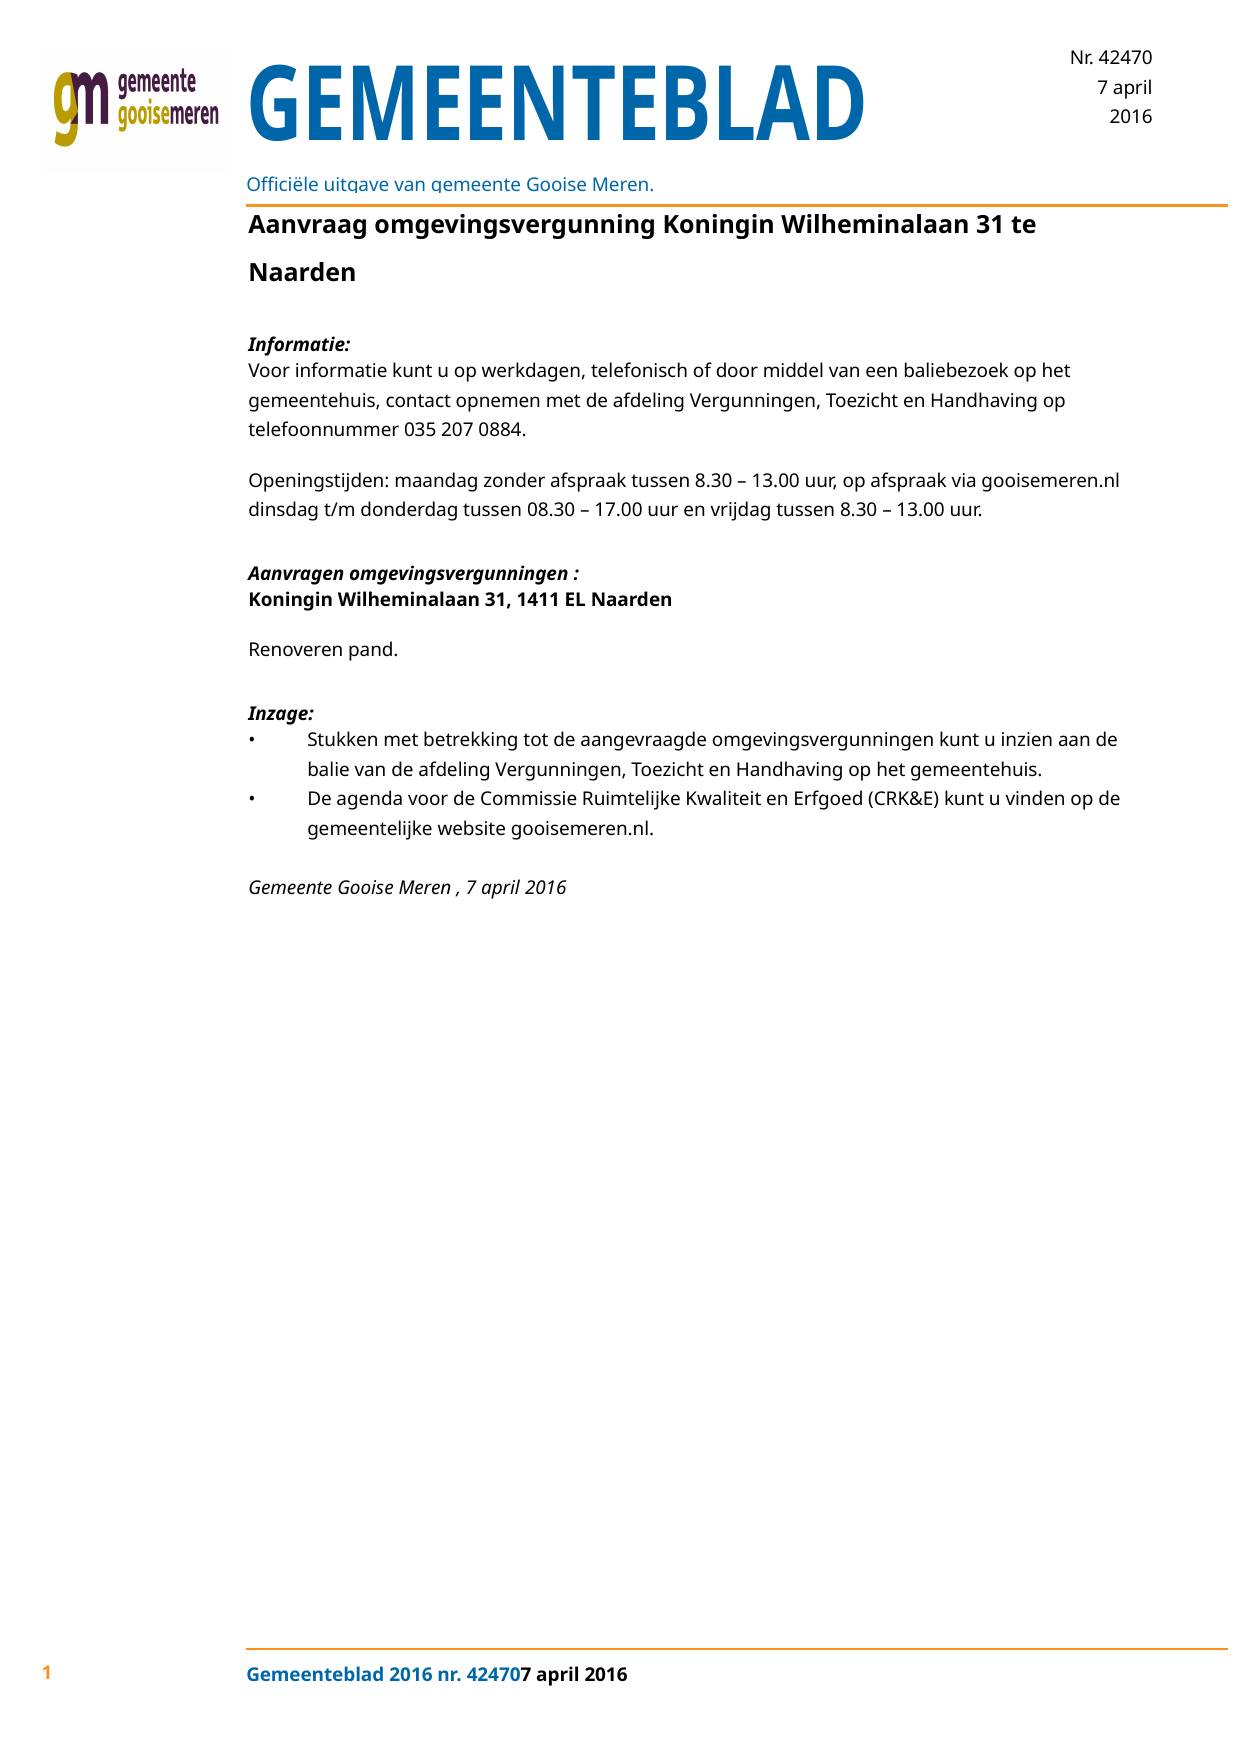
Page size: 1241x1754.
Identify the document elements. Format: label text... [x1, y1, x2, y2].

list Stukken met betrekking tot de aangevraagde omgevingsvergunningen kunt u inzien aan de balie van de afdeling Vergunningen, Toezicht en Handhaving op het gemeentehuis. [248, 726, 1152, 781]
list De agenda voor de Commissie Ruimtelijke Kwaliteit en Erfgoed (CRK&E) kunt u vinden op de gemeentelijke website gooisemeren.nl. [248, 785, 1152, 841]
text Renoveren pand. [248, 636, 1152, 662]
picture [41, 47, 231, 172]
text Aanvragen omgevingsvergunningen : [248, 560, 1152, 586]
text Inzage: [248, 700, 1152, 726]
text Openingstijden: maandag zonder afspraak tussen 8.30 – 13.00 uur, op afspraak via gooisemeren.nl dinsdag t/m donderdag tussen 08.30 – 17.00 uur en vrijdag tussen 8.30 – 13.00 uur. [248, 467, 1152, 522]
text Koningin Wilheminalaan 31, 1411 EL Naarden [248, 586, 1152, 612]
text Voor informatie kunt u op werkdagen, telefonisch of door middel van een baliebezoek op het gemeentehuis, contact opnemen met de afdeling Vergunningen, Toezicht en Handhaving op telefoonnummer 035 207 0884. [248, 357, 1152, 442]
text Informatie: [248, 331, 1152, 357]
text Aanvraag omgevingsvergunning Koningin Wilheminalaan 31 te Naarden [248, 207, 1152, 288]
text Gemeente Gooise Meren , 7 april 2016 [248, 874, 1152, 900]
